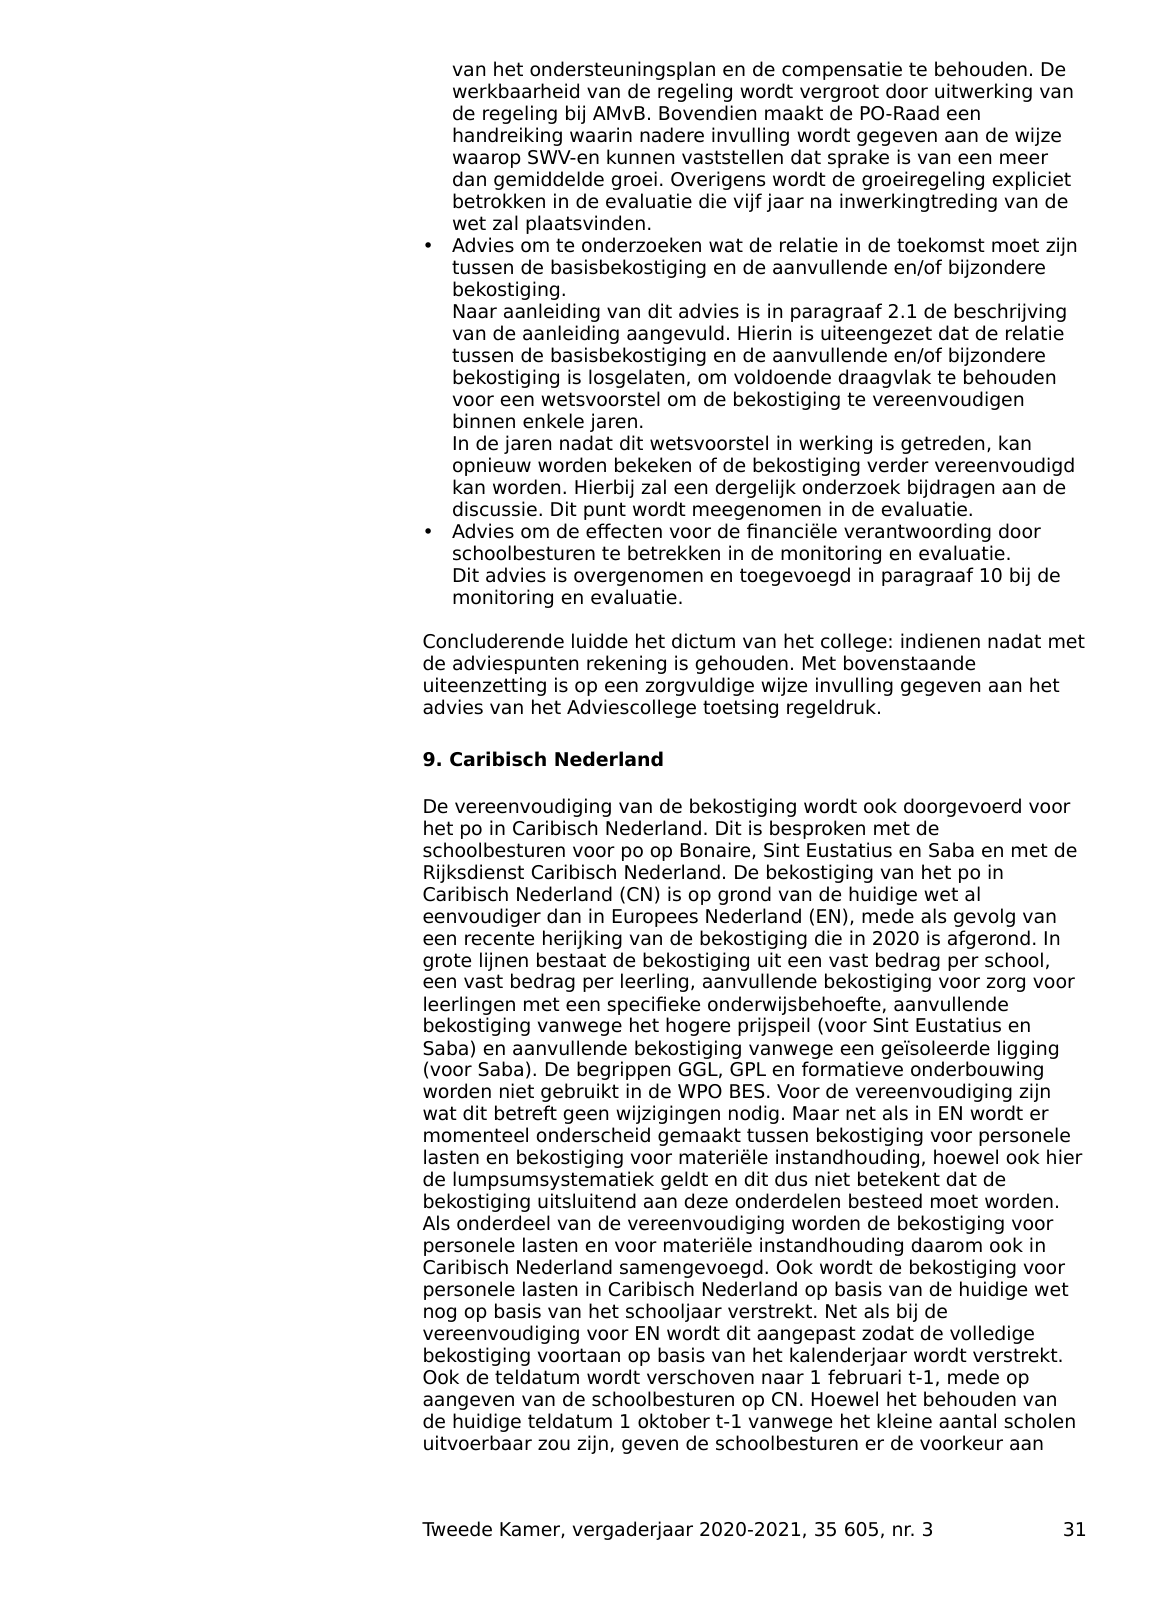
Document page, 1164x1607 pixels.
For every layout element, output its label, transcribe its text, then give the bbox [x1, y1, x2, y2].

subtitle 9. Caribisch Nederland [422, 749, 1087, 771]
text Dit advies is overgenomen en toegevoegd in paragraaf 10 bij de monitoring en evaluatie. [452, 564, 1087, 608]
text van het ondersteuningsplan en de compensatie te behouden. De werkbaarheid van de regeling wordt vergroot door uitwerking van de regeling bij AMvB. Bovendien maakt de PO-Raad een handreiking waarin nadere invulling wordt gegeven aan de wijze waarop SWV-en kunnen vaststellen dat sprake is van een meer dan gemiddelde groei. Overigens wordt de groeiregeling expliciet betrokken in de evaluatie die vijf jaar na inwerkingtreding van de wet zal plaatsvinden. [452, 59, 1087, 235]
text De vereenvoudiging van de bekostiging wordt ook doorgevoerd voor het po in Caribisch Nederland. Dit is besproken met de schoolbesturen voor po op Bonaire, Sint Eustatius en Saba en met de Rijksdienst Caribisch Nederland. De bekostiging van het po in Caribisch Nederland (CN) is op grond van de huidige wet al eenvoudiger dan in Europees Nederland (EN), mede als gevolg van een recente herijking van de bekostiging die in 2020 is afgerond. In grote lijnen bestaat de bekostiging uit een vast bedrag per school, een vast bedrag per leerling, aanvullende bekostiging voor zorg voor leerlingen met een specifieke onderwijsbehoefte, aanvullende bekostiging vanwege het hogere prijspeil (voor Sint Eustatius en Saba) en aanvullende bekostiging vanwege een geïsoleerde ligging (voor Saba). De begrippen GGL, GPL en formatieve onderbouwing worden niet gebruikt in de WPO BES. Voor de vereenvoudiging zijn wat dit betreft geen wijzigingen nodig. Maar net als in EN wordt er momenteel onderscheid gemaakt tussen bekostiging voor personele lasten en bekostiging voor materiële instandhouding, hoewel ook hier de lumpsumsystematiek geldt en dit dus niet betekent dat de bekostiging uitsluitend aan deze onderdelen besteed moet worden. Als onderdeel van de vereenvoudiging worden de bekostiging voor personele lasten en voor materiële instandhouding daarom ook in Caribisch Nederland samengevoegd. Ook wordt de bekostiging voor personele lasten in Caribisch Nederland op basis van de huidige wet nog op basis van het schooljaar verstrekt. Net als bij de vereenvoudiging voor EN wordt dit aangepast zodat de volledige bekostiging voortaan op basis van het kalenderjaar wordt verstrekt. Ook de teldatum wordt verschoven naar 1 februari t-1, mede op aangeven van de schoolbesturen op CN. Hoewel het behouden van de huidige teldatum 1 oktober t-1 vanwege het kleine aantal scholen uitvoerbaar zou zijn, geven de schoolbesturen er de voorkeur aan [422, 796, 1087, 1455]
text In de jaren nadat dit wetsvoorstel in werking is getreden, kan opnieuw worden bekeken of de bekostiging verder vereenvoudigd kan worden. Hierbij zal een dergelijk onderzoek bijdragen aan de discussie. Dit punt wordt meegenomen in de evaluatie. [452, 433, 1087, 521]
text • Advies om te onderzoeken wat de relatie in de toekomst moet zijn tussen de basisbekostiging en de aanvullende en/of bijzondere bekostiging. [422, 235, 1087, 301]
text Concluderende luidde het dictum van het college: indienen nadat met de adviespunten rekening is gehouden. Met bovenstaande uiteenzetting is op een zorgvuldige wijze invulling gegeven aan het advies van het Adviescollege toetsing regeldruk. [422, 631, 1087, 719]
text Naar aanleiding van dit advies is in paragraaf 2.1 de beschrijving van de aanleiding aangevuld. Hierin is uiteengezet dat de relatie tussen de basisbekostiging en de aanvullende en/of bijzondere bekostiging is losgelaten, om voldoende draagvlak te behouden voor een wetsvoorstel om de bekostiging te vereenvoudigen binnen enkele jaren. [452, 301, 1087, 433]
text • Advies om de effecten voor de financiële verantwoording door schoolbesturen te betrekken in de monitoring en evaluatie. [422, 521, 1087, 564]
